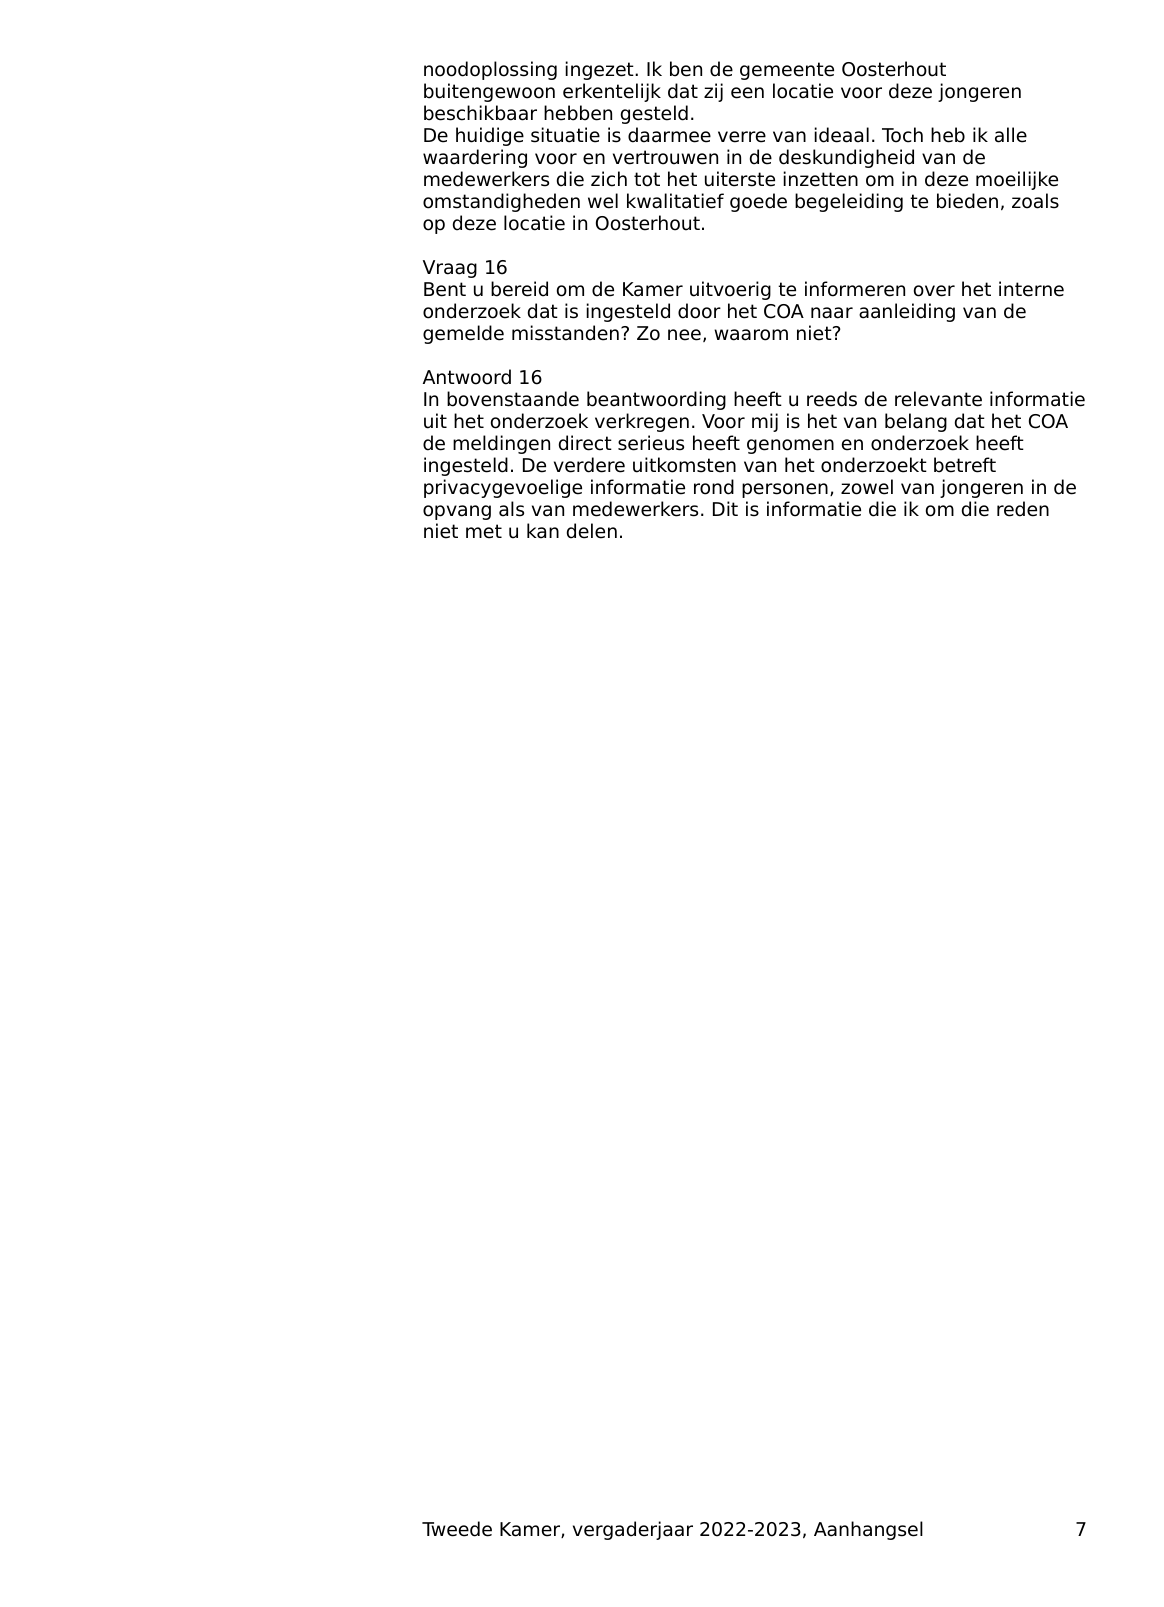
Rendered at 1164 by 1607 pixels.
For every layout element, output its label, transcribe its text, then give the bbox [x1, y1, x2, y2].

text In bovenstaande beantwoording heeft u reeds de relevante informatie uit het onderzoek verkregen. Voor mij is het van belang dat het COA de meldingen direct serieus heeft genomen en onderzoek heeft ingesteld. De verdere uitkomsten van het onderzoekt betreft privacygevoelige informatie rond personen, zowel van jongeren in de opvang als van medewerkers. Dit is informatie die ik om die reden niet met u kan delen. [422, 389, 1087, 543]
text Vraag 16 [422, 257, 1087, 279]
text noodoplossing ingezet. Ik ben de gemeente Oosterhout buitengewoon erkentelijk dat zij een locatie voor deze jongeren beschikbaar hebben gesteld. [422, 59, 1087, 125]
text Bent u bereid om de Kamer uitvoerig te informeren over het interne onderzoek dat is ingesteld door het COA naar aanleiding van de gemelde misstanden? Zo nee, waarom niet? [422, 279, 1087, 345]
text Antwoord 16 [422, 367, 1087, 389]
text De huidige situatie is daarmee verre van ideaal. Toch heb ik alle waardering voor en vertrouwen in de deskundigheid van de medewerkers die zich tot het uiterste inzetten om in deze moeilijke omstandigheden wel kwalitatief goede begeleiding te bieden, zoals op deze locatie in Oosterhout. [422, 125, 1087, 235]
